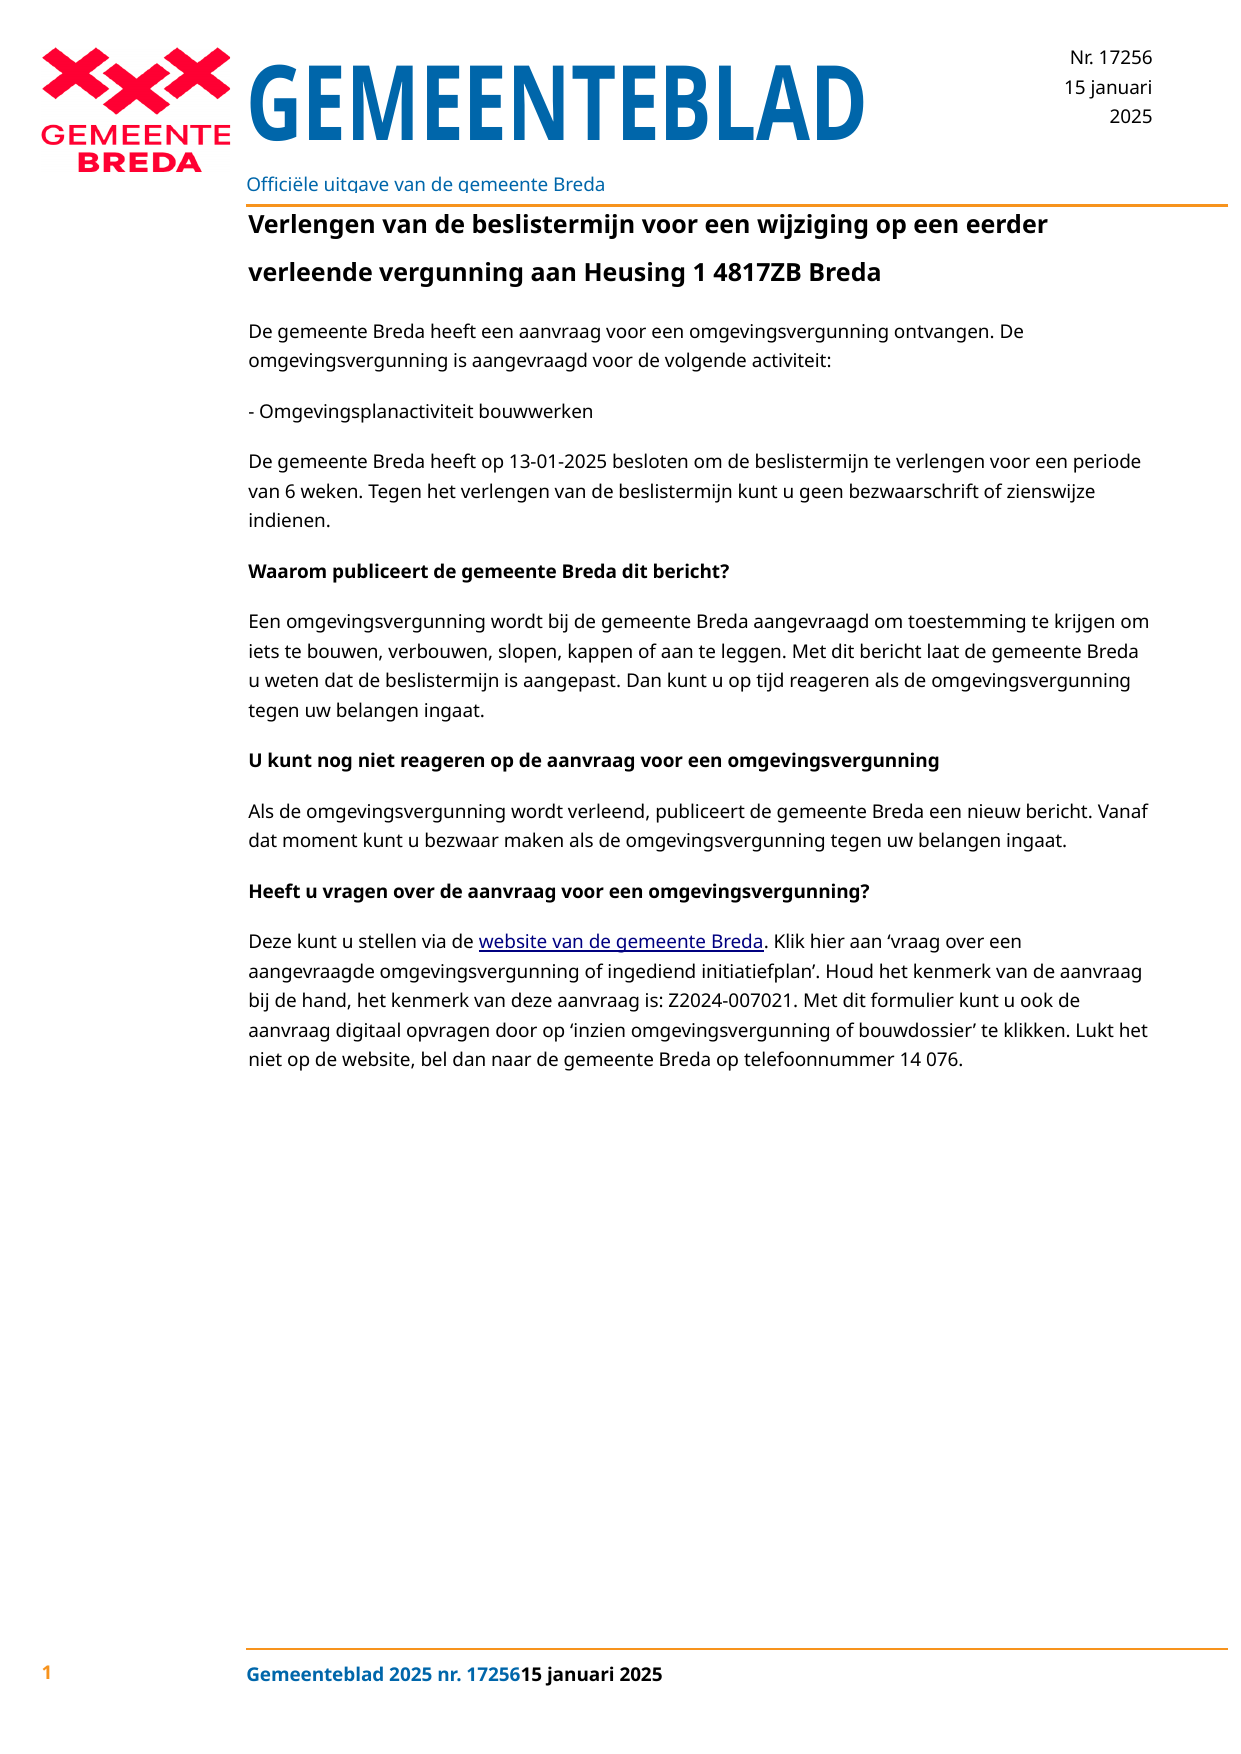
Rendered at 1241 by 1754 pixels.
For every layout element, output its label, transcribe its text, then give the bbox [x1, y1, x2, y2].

text Verlengen van de beslistermijn voor een wijziging op een eerder verleende vergunning aan Heusing 1 4817ZB Breda [248, 207, 1152, 288]
text U kunt nog niet reageren op de aanvraag voor een omgevingsvergunning [248, 747, 1152, 773]
text Een omgevingsvergunning wordt bij de gemeente Breda aangevraagd om toestemming te krijgen om iets te bouwen, verbouwen, slopen, kappen of aan te leggen. Met dit bericht laat de gemeente Breda u weten dat de beslistermijn is aangepast. Dan kunt u op tijd reageren als de omgevingsvergunning tegen uw belangen ingaat. [248, 608, 1152, 723]
text - Omgevingsplanactiviteit bouwwerken [248, 398, 1152, 424]
picture [41, 47, 231, 172]
text Heeft u vragen over de aanvraag voor een omgevingsvergunning? [248, 878, 1152, 904]
text Deze kunt u stellen via de website van de gemeente Breda. Klik hier aan ‘vraag over een aangevraagde omgevingsvergunning of ingediend initiatiefplan’. Houd het kenmerk van de aanvraag bij de hand, het kenmerk van deze aanvraag is: Z2024-007021. Met dit formulier kunt u ook de aanvraag digitaal opvragen door op ‘inzien omgevingsvergunning of bouwdossier’ te klikken. Lukt het niet op de website, bel dan naar de gemeente Breda op telefoonnummer 14 076. [248, 928, 1152, 1072]
text Als de omgevingsvergunning wordt verleend, publiceert de gemeente Breda een nieuw bericht. Vanaf dat moment kunt u bezwaar maken als de omgevingsvergunning tegen uw belangen ingaat. [248, 798, 1152, 853]
text De gemeente Breda heeft een aanvraag voor een omgevingsvergunning ontvangen. De omgevingsvergunning is aangevraagd voor de volgende activiteit: [248, 318, 1152, 373]
text De gemeente Breda heeft op 13-01-2025 besloten om de beslistermijn te verlengen voor een periode van 6 weken. Tegen het verlengen van de beslistermijn kunt u geen bezwaarschrift of zienswijze indienen. [248, 448, 1152, 533]
text Waarom publiceert de gemeente Breda dit bericht? [248, 558, 1152, 584]
